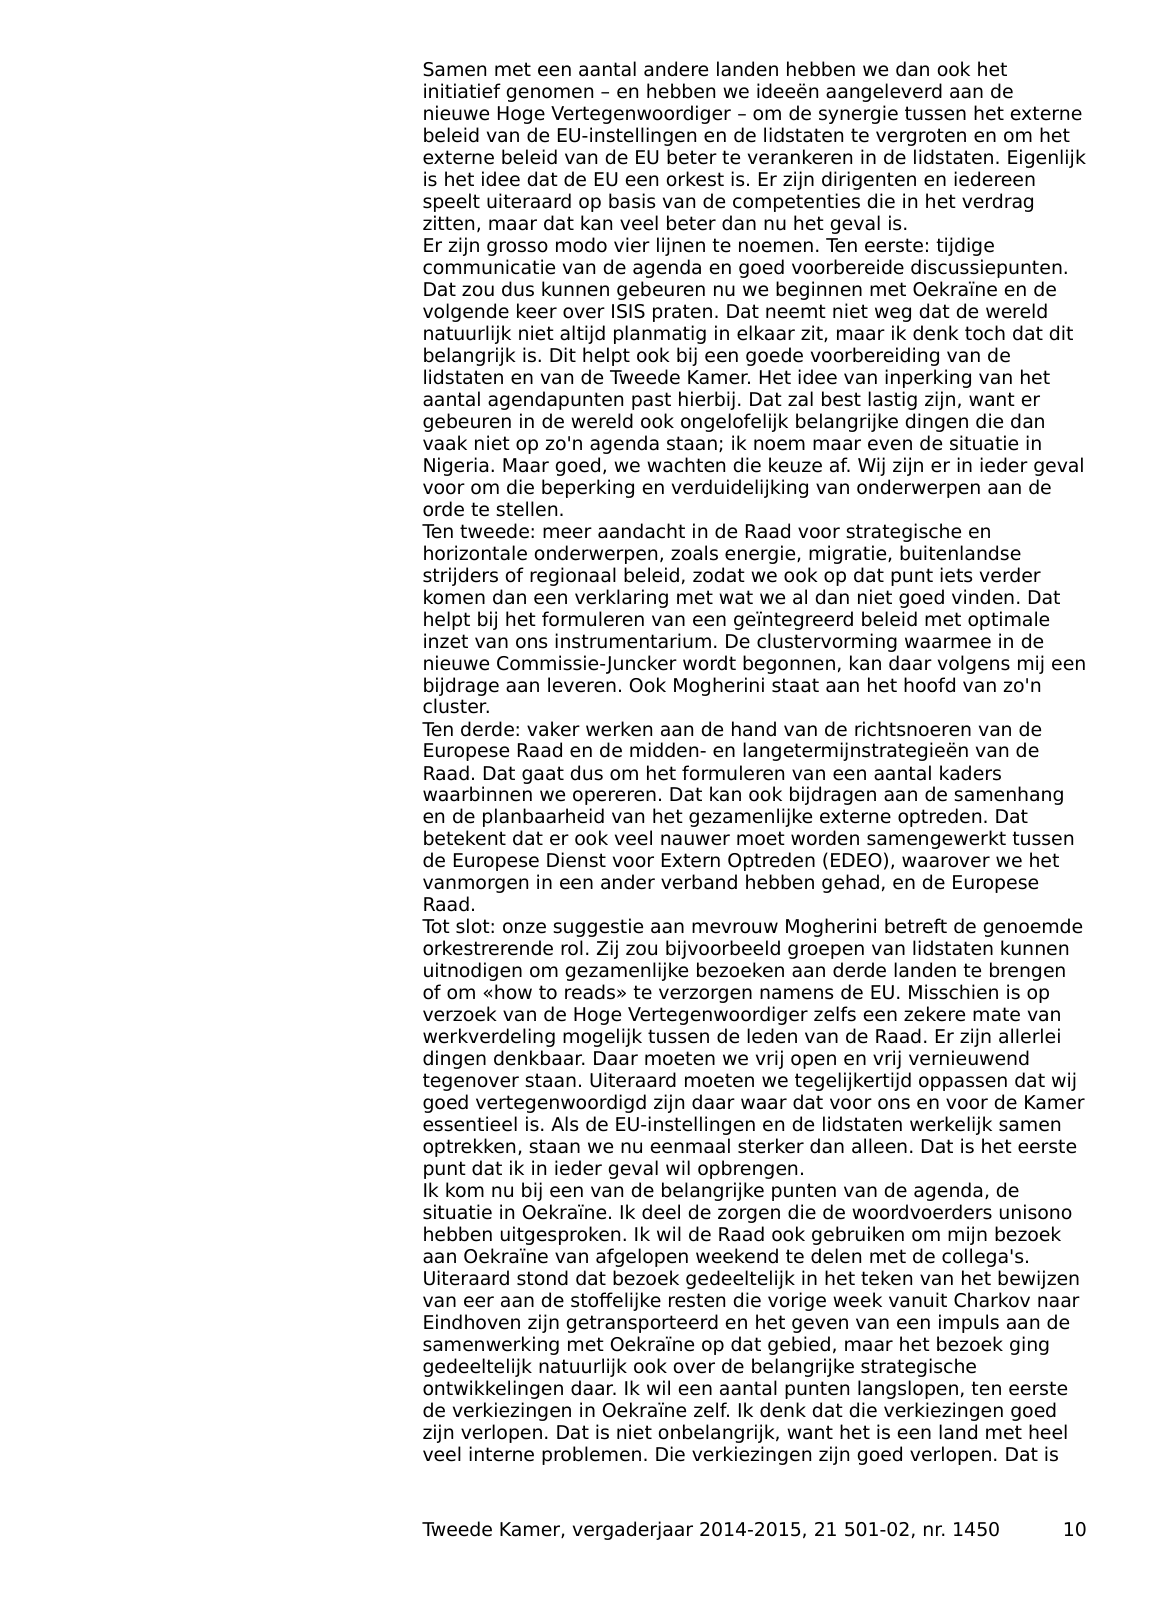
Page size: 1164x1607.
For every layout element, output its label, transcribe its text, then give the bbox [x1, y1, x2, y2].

text Er zijn grosso modo vier lijnen te noemen. Ten eerste: tijdige communicatie van de agenda en goed voorbereide discussiepunten. Dat zou dus kunnen gebeuren nu we beginnen met Oekraïne en de volgende keer over ISIS praten. Dat neemt niet weg dat de wereld natuurlijk niet altijd planmatig in elkaar zit, maar ik denk toch dat dit belangrijk is. Dit helpt ook bij een goede voorbereiding van de lidstaten en van de Tweede Kamer. Het idee van inperking van het aantal agendapunten past hierbij. Dat zal best lastig zijn, want er gebeuren in de wereld ook ongelofelijk belangrijke dingen die dan vaak niet op zo'n agenda staan; ik noem maar even de situatie in Nigeria. Maar goed, we wachten die keuze af. Wij zijn er in ieder geval voor om die beperking en verduidelijking van onderwerpen aan de orde te stellen. [422, 235, 1087, 521]
text Tot slot: onze suggestie aan mevrouw Mogherini betreft de genoemde orkestrerende rol. Zij zou bijvoorbeeld groepen van lidstaten kunnen uitnodigen om gezamenlijke bezoeken aan derde landen te brengen of om «how to reads» te verzorgen namens de EU. Misschien is op verzoek van de Hoge Vertegenwoordiger zelfs een zekere mate van werkverdeling mogelijk tussen de leden van de Raad. Er zijn allerlei dingen denkbaar. Daar moeten we vrij open en vrij vernieuwend tegenover staan. Uiteraard moeten we tegelijkertijd oppassen dat wij goed vertegenwoordigd zijn daar waar dat voor ons en voor de Kamer essentieel is. Als de EU-instellingen en de lidstaten werkelijk samen optrekken, staan we nu eenmaal sterker dan alleen. Dat is het eerste punt dat ik in ieder geval wil opbrengen. [422, 916, 1087, 1180]
text Ten derde: vaker werken aan de hand van de richtsnoeren van de Europese Raad en de midden- en langetermijnstrategieën van de Raad. Dat gaat dus om het formuleren van een aantal kaders waarbinnen we opereren. Dat kan ook bijdragen aan de samenhang en de planbaarheid van het gezamenlijke externe optreden. Dat betekent dat er ook veel nauwer moet worden samengewerkt tussen de Europese Dienst voor Extern Optreden (EDEO), waarover we het vanmorgen in een ander verband hebben gehad, en de Europese Raad. [422, 718, 1087, 916]
text Ten tweede: meer aandacht in de Raad voor strategische en horizontale onderwerpen, zoals energie, migratie, buitenlandse strijders of regionaal beleid, zodat we ook op dat punt iets verder komen dan een verklaring met wat we al dan niet goed vinden. Dat helpt bij het formuleren van een geïntegreerd beleid met optimale inzet van ons instrumentarium. De clustervorming waarmee in de nieuwe Commissie-Juncker wordt begonnen, kan daar volgens mij een bijdrage aan leveren. Ook Mogherini staat aan het hoofd van zo'n cluster. [422, 521, 1087, 718]
text Ik kom nu bij een van de belangrijke punten van de agenda, de situatie in Oekraïne. Ik deel de zorgen die de woordvoerders unisono hebben uitgesproken. Ik wil de Raad ook gebruiken om mijn bezoek aan Oekraïne van afgelopen weekend te delen met de collega's. Uiteraard stond dat bezoek gedeeltelijk in het teken van het bewijzen van eer aan de stoffelijke resten die vorige week vanuit Charkov naar Eindhoven zijn getransporteerd en het geven van een impuls aan de samenwerking met Oekraïne op dat gebied, maar het bezoek ging gedeeltelijk natuurlijk ook over de belangrijke strategische ontwikkelingen daar. Ik wil een aantal punten langslopen, ten eerste de verkiezingen in Oekraïne zelf. Ik denk dat die verkiezingen goed zijn verlopen. Dat is niet onbelangrijk, want het is een land met heel veel interne problemen. Die verkiezingen zijn goed verlopen. Dat is [422, 1180, 1087, 1466]
text Samen met een aantal andere landen hebben we dan ook het initiatief genomen – en hebben we ideeën aangeleverd aan de nieuwe Hoge Vertegenwoordiger – om de synergie tussen het externe beleid van de EU-instellingen en de lidstaten te vergroten en om het externe beleid van de EU beter te verankeren in de lidstaten. Eigenlijk is het idee dat de EU een orkest is. Er zijn dirigenten en iedereen speelt uiteraard op basis van de competenties die in het verdrag zitten, maar dat kan veel beter dan nu het geval is. [422, 59, 1087, 235]
